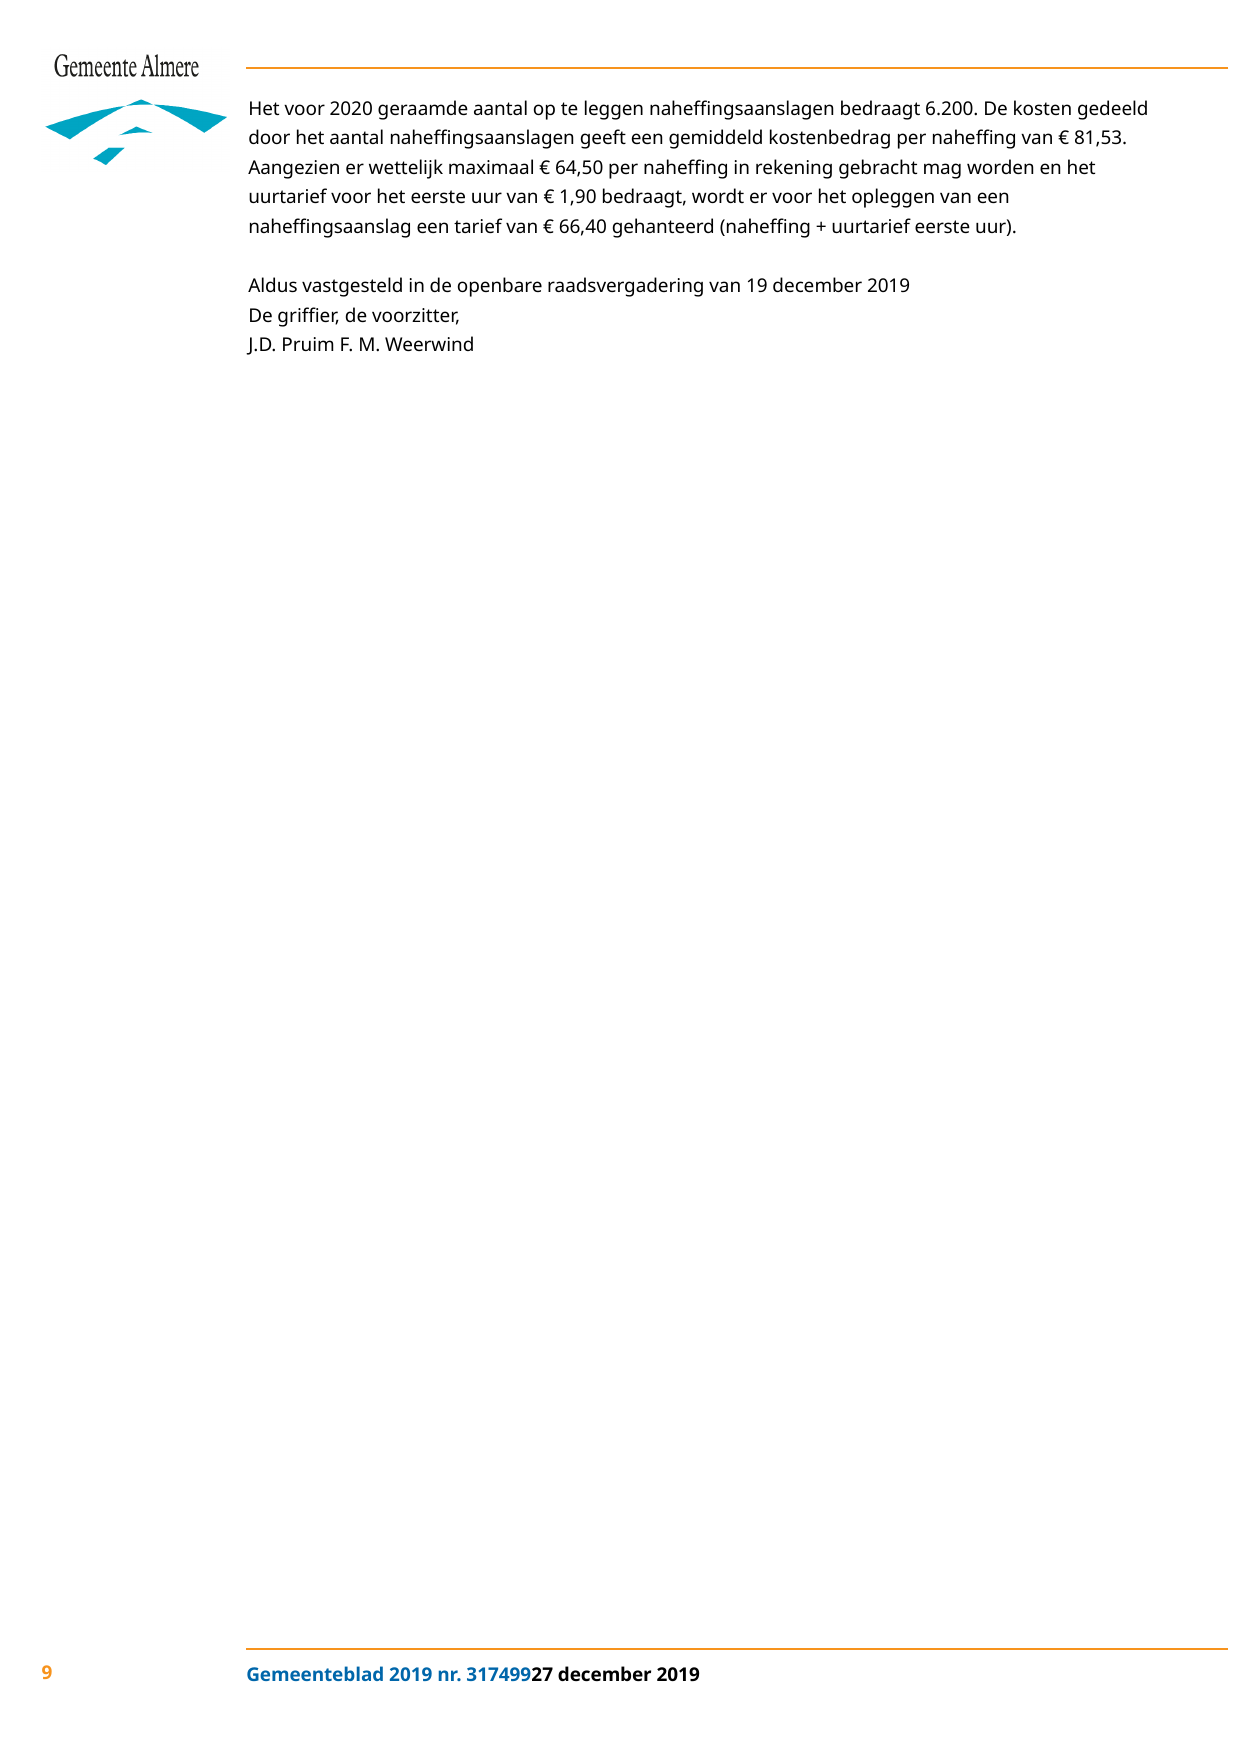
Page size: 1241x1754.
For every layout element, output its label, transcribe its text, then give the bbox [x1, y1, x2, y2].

text Het voor 2020 geraamde aantal op te leggen naheffingsaanslagen bedraagt 6.200. De kosten gedeeld door het aantal naheffingsaanslagen geeft een gemiddeld kostenbedrag per naheffing van € 81,53. Aangezien er wettelijk maximaal € 64,50 per naheffing in rekening gebracht mag worden en het uurtarief voor het eerste uur van € 1,90 bedraagt, wordt er voor het opleggen van een naheffingsaanslag een tarief van € 66,40 gehanteerd (naheffing + uurtarief eerste uur). [248, 95, 1152, 239]
text Aldus vastgesteld in de openbare raadsvergadering van 19 december 2019 [248, 272, 1152, 298]
picture [41, 47, 231, 172]
text J.D. Pruim F. M. Weerwind [248, 332, 1152, 357]
text De griffier, de voorzitter, [248, 302, 1152, 328]
